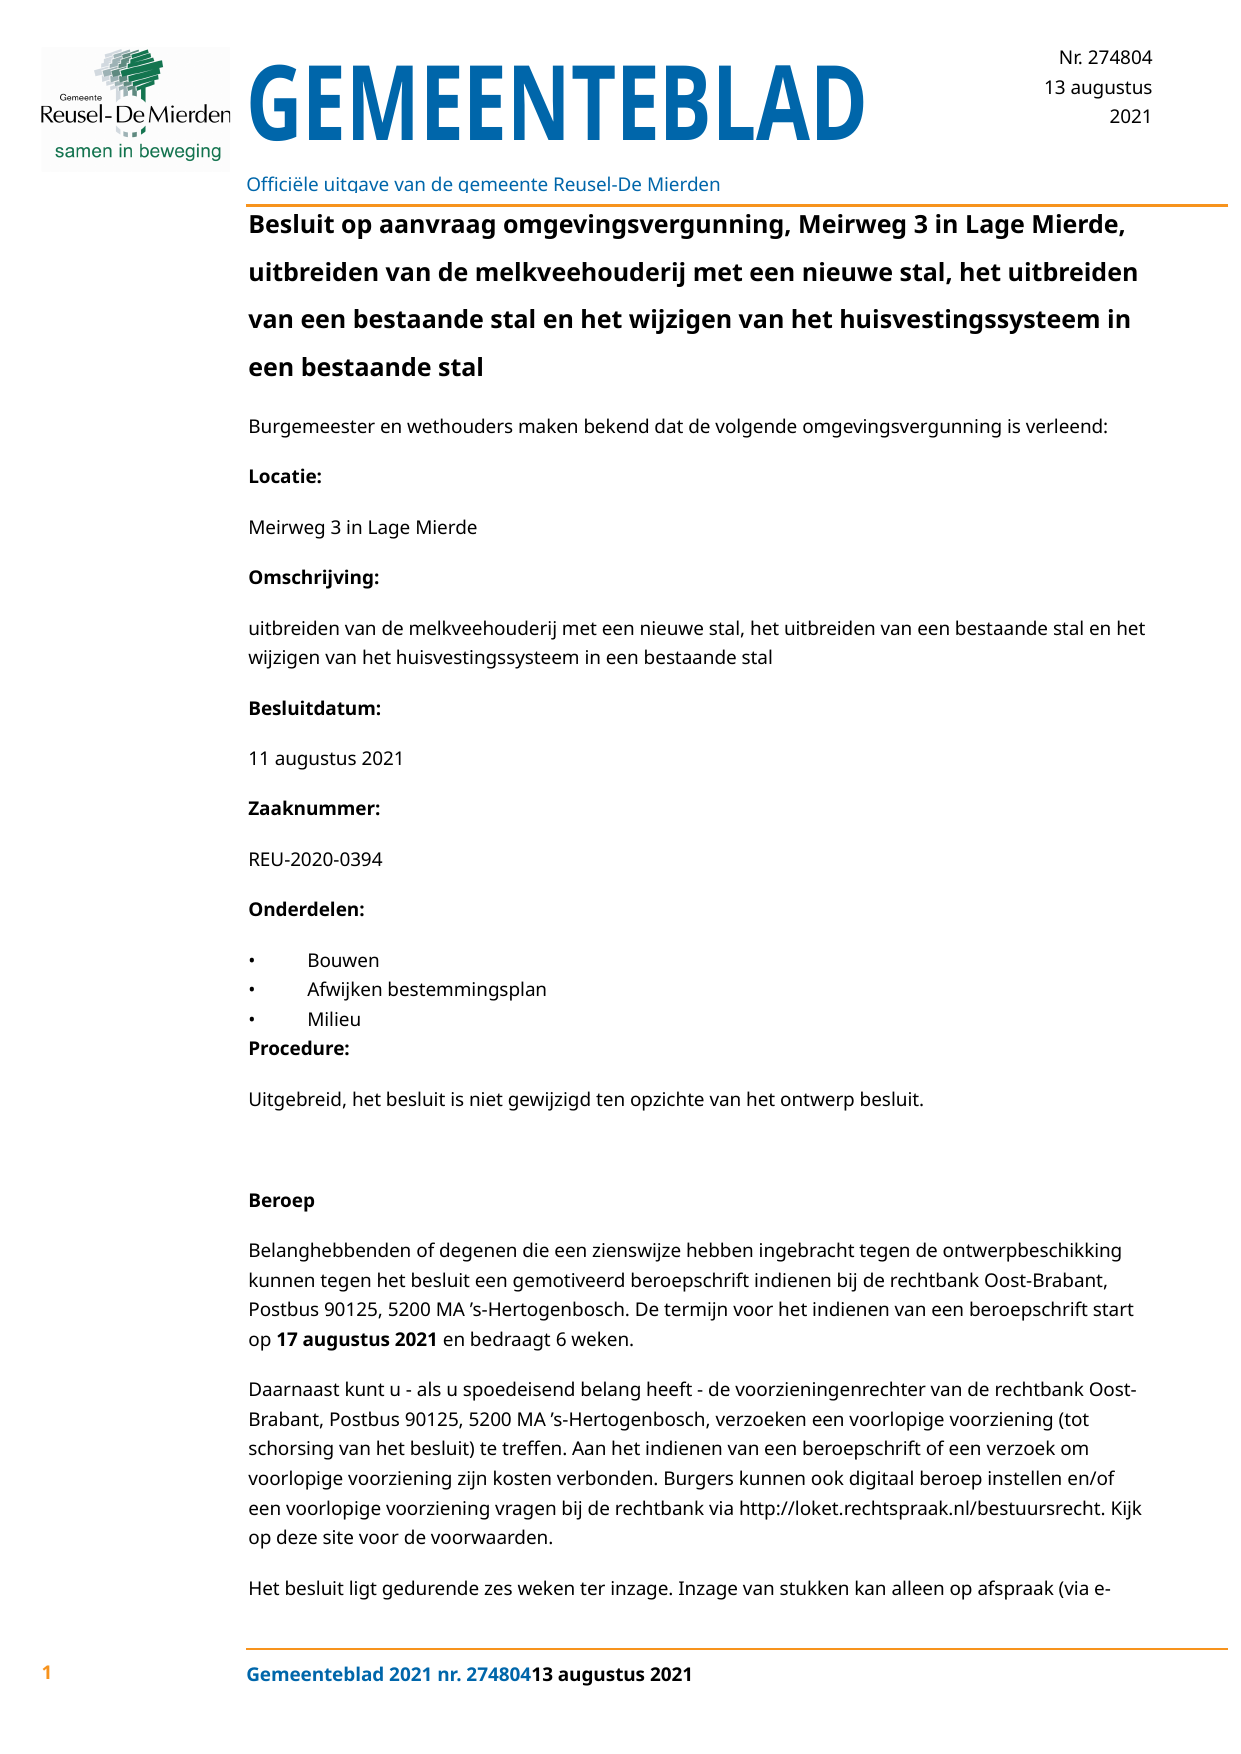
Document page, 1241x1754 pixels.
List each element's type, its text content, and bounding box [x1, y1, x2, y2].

text uitbreiden van de melkveehouderij met een nieuwe stal, het uitbreiden van een bestaande stal en het wijzigen van het huisvestingssysteem in een bestaande stal [248, 615, 1152, 670]
text Zaaknummer: [248, 796, 1152, 821]
text Besluit op aanvraag omgevingsvergunning, Meirweg 3 in Lage Mierde, uitbreiden van de melkveehouderij met een nieuwe stal, het uitbreiden van een bestaande stal en het wijzigen van het huisvestingssysteem in een bestaande stal [248, 207, 1152, 384]
list Milieu [248, 1006, 1152, 1032]
text Procedure: [248, 1036, 1152, 1061]
text Meirweg 3 in Lage Mierde [248, 514, 1152, 540]
picture [41, 47, 231, 172]
text Besluitdatum: [248, 695, 1152, 721]
text Burgemeester en wethouders maken bekend dat de volgende omgevingsvergunning is verleend: [248, 413, 1152, 439]
text Uitgebreid, het besluit is niet gewijzigd ten opzichte van het ontwerp besluit. [248, 1086, 1152, 1112]
text Locatie: [248, 463, 1152, 489]
list Afwijken bestemmingsplan [248, 976, 1152, 1002]
text Het besluit ligt gedurende zes weken ter inzage. Inzage van stukken kan alleen op afspraak (via e- [248, 1575, 1152, 1601]
text REU-2020-0394 [248, 846, 1152, 872]
text Omschrijving: [248, 564, 1152, 590]
text 11 augustus 2021 [248, 745, 1152, 771]
text Daarnaast kunt u - als u spoedeisend belang heeft - de voorzieningenrechter van de rechtbank Oost-Brabant, Postbus 90125, 5200 MA ’s-Hertogenbosch, verzoeken een voorlopige voorziening (tot schorsing van het besluit) te treffen. Aan het indienen van een beroepschrift of een verzoek om voorlopige voorziening zijn kosten verbonden. Burgers kunnen ook digitaal beroep instellen en/of een voorlopige voorziening vragen bij de rechtbank via http://loket.rechtspraak.nl/bestuursrecht. Kijk op deze site voor de voorwaarden. [248, 1376, 1152, 1550]
text Belanghebbenden of degenen die een zienswijze hebben ingebracht tegen de ontwerpbeschikking kunnen tegen het besluit een gemotiveerd beroepschrift indienen bij de rechtbank Oost-Brabant, Postbus 90125, 5200 MA ’s-Hertogenbosch. De termijn voor het indienen van een beroepschrift start op 17 augustus 2021 en bedraagt 6 weken. [248, 1237, 1152, 1352]
text Onderdelen: [248, 896, 1152, 922]
list Bouwen [248, 947, 1152, 973]
text Beroep [248, 1187, 1152, 1213]
